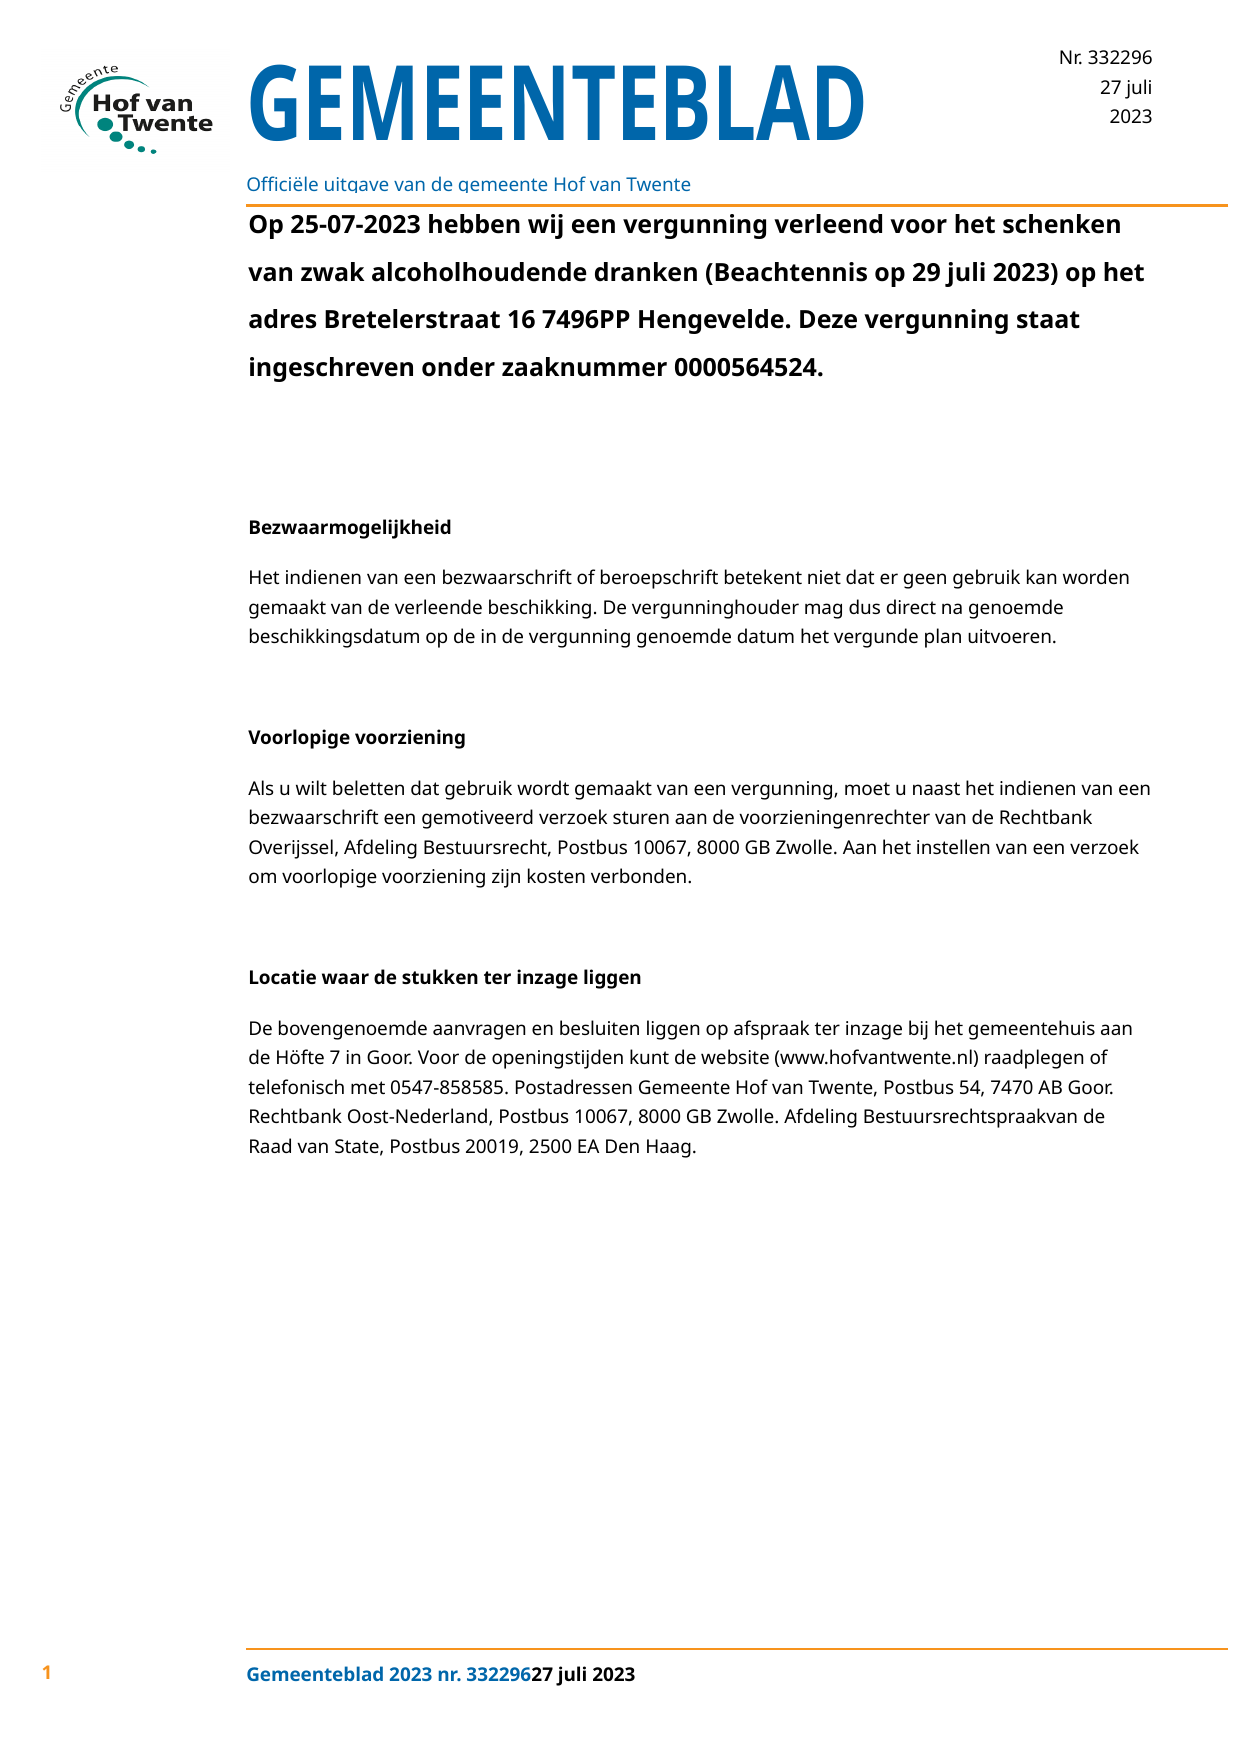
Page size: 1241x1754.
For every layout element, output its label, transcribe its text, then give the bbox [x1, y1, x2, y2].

text Locatie waar de stukken ter inzage liggen [248, 964, 1152, 990]
text Voorlopige voorziening [248, 724, 1152, 750]
picture [41, 47, 231, 172]
text Als u wilt beletten dat gebruik wordt gemaakt van een vergunning, moet u naast het indienen van een bezwaarschrift een gemotiveerd verzoek sturen aan de voorzieningenrechter van de Rechtbank Overijssel, Afdeling Bestuursrecht, Postbus 10067, 8000 GB Zwolle. Aan het instellen van een verzoek om voorlopige voorziening zijn kosten verbonden. [248, 775, 1152, 889]
text Het indienen van een bezwaarschrift of beroepschrift betekent niet dat er geen gebruik kan worden gemaakt van de verleende beschikking. De vergunninghouder mag dus direct na genoemde beschikkingsdatum op de in de vergunning genoemde datum het vergunde plan uitvoeren. [248, 564, 1152, 649]
text De bovengenoemde aanvragen en besluiten liggen op afspraak ter inzage bij het gemeentehuis aan de Höfte 7 in Goor. Voor de openingstijden kunt de website (www.hofvantwente.nl) raadplegen of telefonisch met 0547-858585. Postadressen Gemeente Hof van Twente, Postbus 54, 7470 AB Goor. Rechtbank Oost-Nederland, Postbus 10067, 8000 GB Zwolle. Afdeling Bestuursrechtspraakvan de Raad van State, Postbus 20019, 2500 EA Den Haag. [248, 1015, 1152, 1159]
text Op 25-07-2023 hebben wij een vergunning verleend voor het schenken van zwak alcoholhoudende dranken (Beachtennis op 29 juli 2023) op het adres Bretelerstraat 16 7496PP Hengevelde. Deze vergunning staat ingeschreven onder zaaknummer 0000564524. [248, 207, 1152, 384]
text Bezwaarmogelijkheid [248, 514, 1152, 540]
